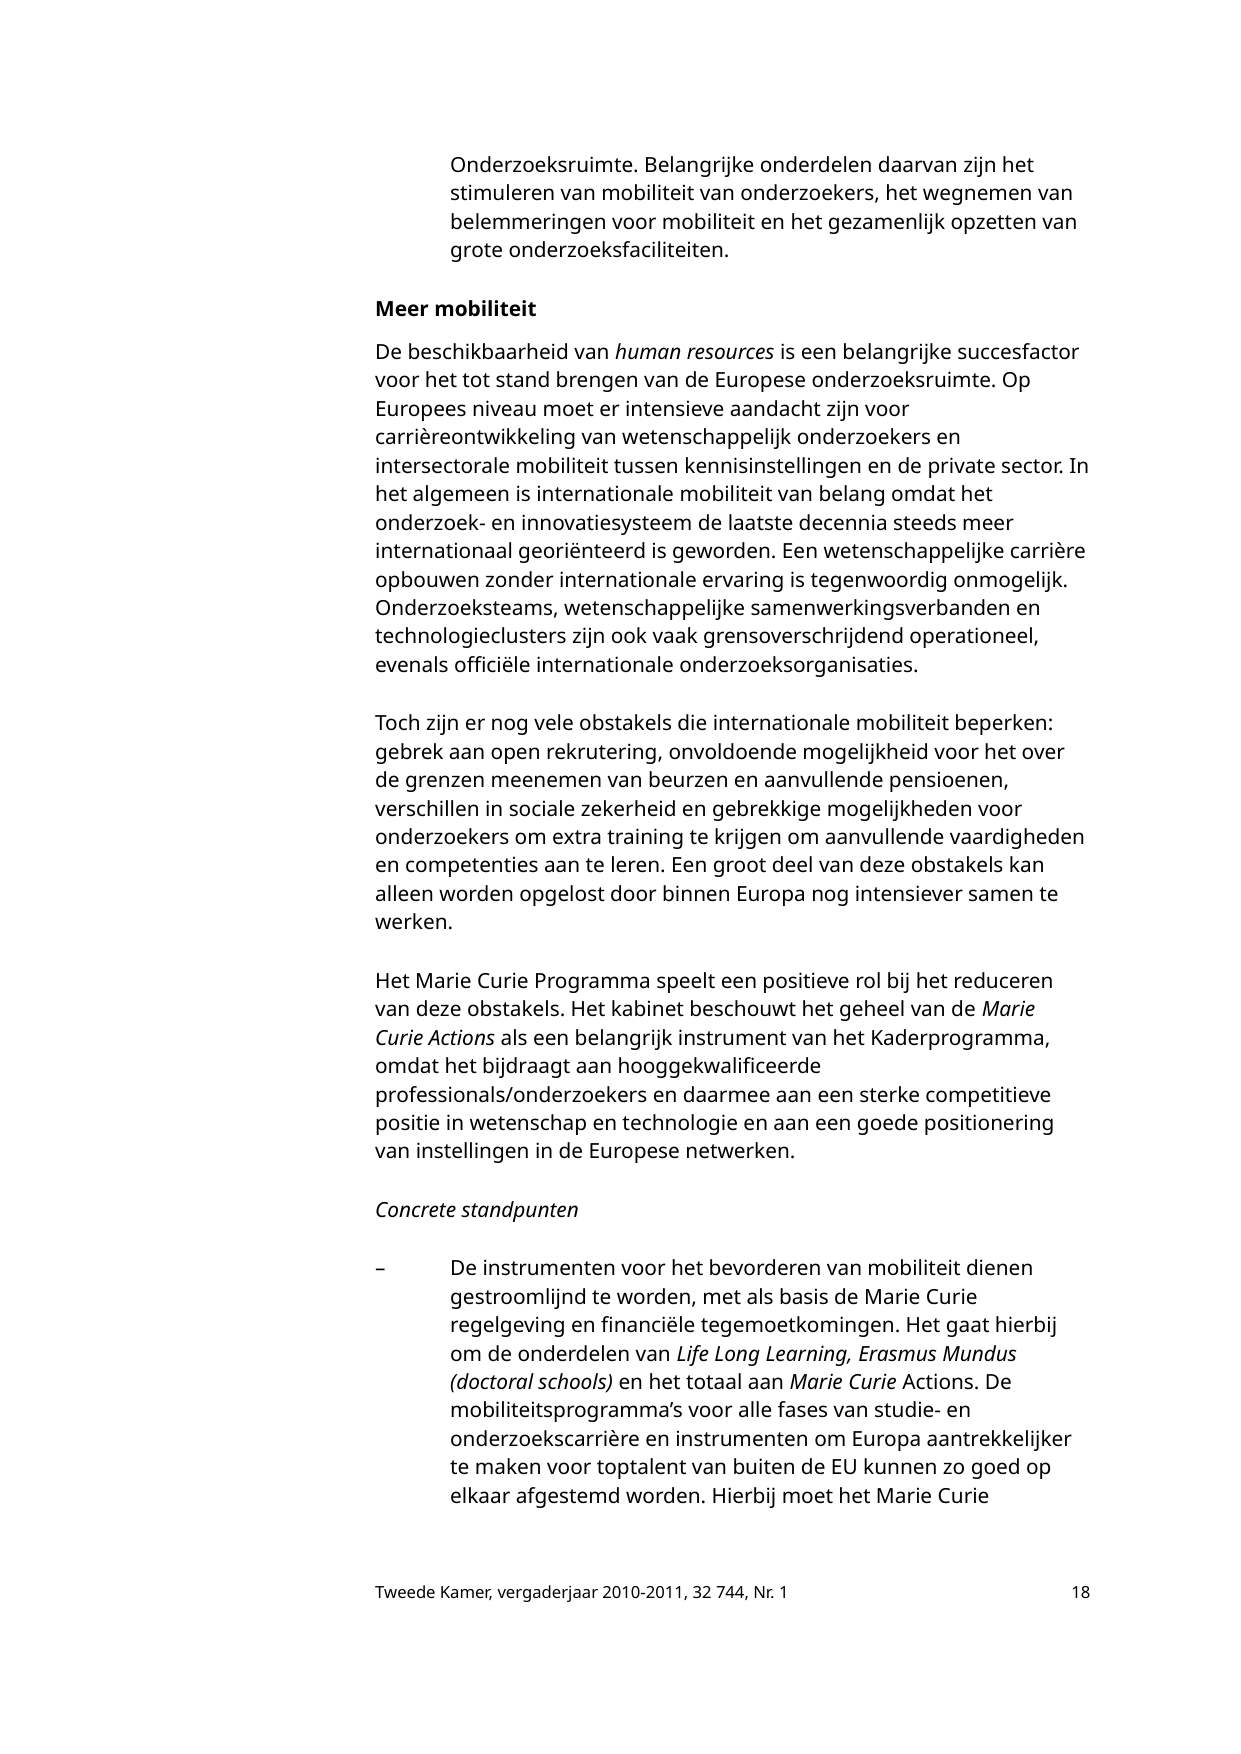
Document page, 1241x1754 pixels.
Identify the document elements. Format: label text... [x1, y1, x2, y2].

list Onderzoeksruimte. Belangrijke onderdelen daarvan zijn het stimuleren van mobiliteit van onderzoekers, het wegnemen van belemmeringen voor mobiliteit en het gezamenlijk opzetten van grote onderzoeksfaciliteiten. [375, 150, 1090, 264]
text Toch zijn er nog vele obstakels die internationale mobiliteit beperken: gebrek aan open rekrutering, onvoldoende mogelijkheid voor het over de grenzen meenemen van beurzen en aanvullende pensioenen, verschillen in sociale zekerheid en gebrekkige mogelijkheden voor onderzoekers om extra training te krijgen om aanvullende vaardigheden en competenties aan te leren. Een groot deel van deze obstakels kan alleen worden opgelost door binnen Europa nog intensiever samen te werken. [375, 708, 1090, 936]
text Meer mobiliteit [375, 294, 1090, 322]
list De instrumenten voor het bevorderen van mobiliteit dienen gestroomlijnd te worden, met als basis de Marie Curie regelgeving en financiële tegemoetkomingen. Het gaat hierbij om de onderdelen van Life Long Learning, Erasmus Mundus (doctoral schools) en het totaal aan Marie Curie Actions. De mobiliteitsprogramma’s voor alle fases van studie- en onderzoekscarrière en instrumenten om Europa aantrekkelijker te maken voor toptalent van buiten de EU kunnen zo goed op elkaar afgestemd worden. Hierbij moet het Marie Curie [375, 1253, 1090, 1509]
text Concrete standpunten [375, 1195, 1090, 1223]
text De beschikbaarheid van human resources is een belangrijke succesfactor voor het tot stand brengen van de Europese onderzoeksruimte. Op Europees niveau moet er intensieve aandacht zijn voor carrièreontwikkeling van wetenschappelijk onderzoekers en intersectorale mobiliteit tussen kennisinstellingen en de private sector. In het algemeen is internationale mobiliteit van belang omdat het onderzoek- en innovatiesysteem de laatste decennia steeds meer internationaal georiënteerd is geworden. Een wetenschappelijke carrière opbouwen zonder internationale ervaring is tegenwoordig onmogelijk. Onderzoeksteams, wetenschappelijke samenwerkingsverbanden en technologieclusters zijn ook vaak grensoverschrijdend operationeel, evenals officiële internationale onderzoeksorganisaties. [375, 337, 1090, 678]
text Het Marie Curie Programma speelt een positieve rol bij het reduceren van deze obstakels. Het kabinet beschouwt het geheel van de Marie Curie Actions als een belangrijk instrument van het Kaderprogramma, omdat het bijdraagt aan hooggekwalificeerde professionals/onderzoekers en daarmee aan een sterke competitieve positie in wetenschap en technologie en aan een goede positionering van instellingen in de Europese netwerken. [375, 966, 1090, 1165]
